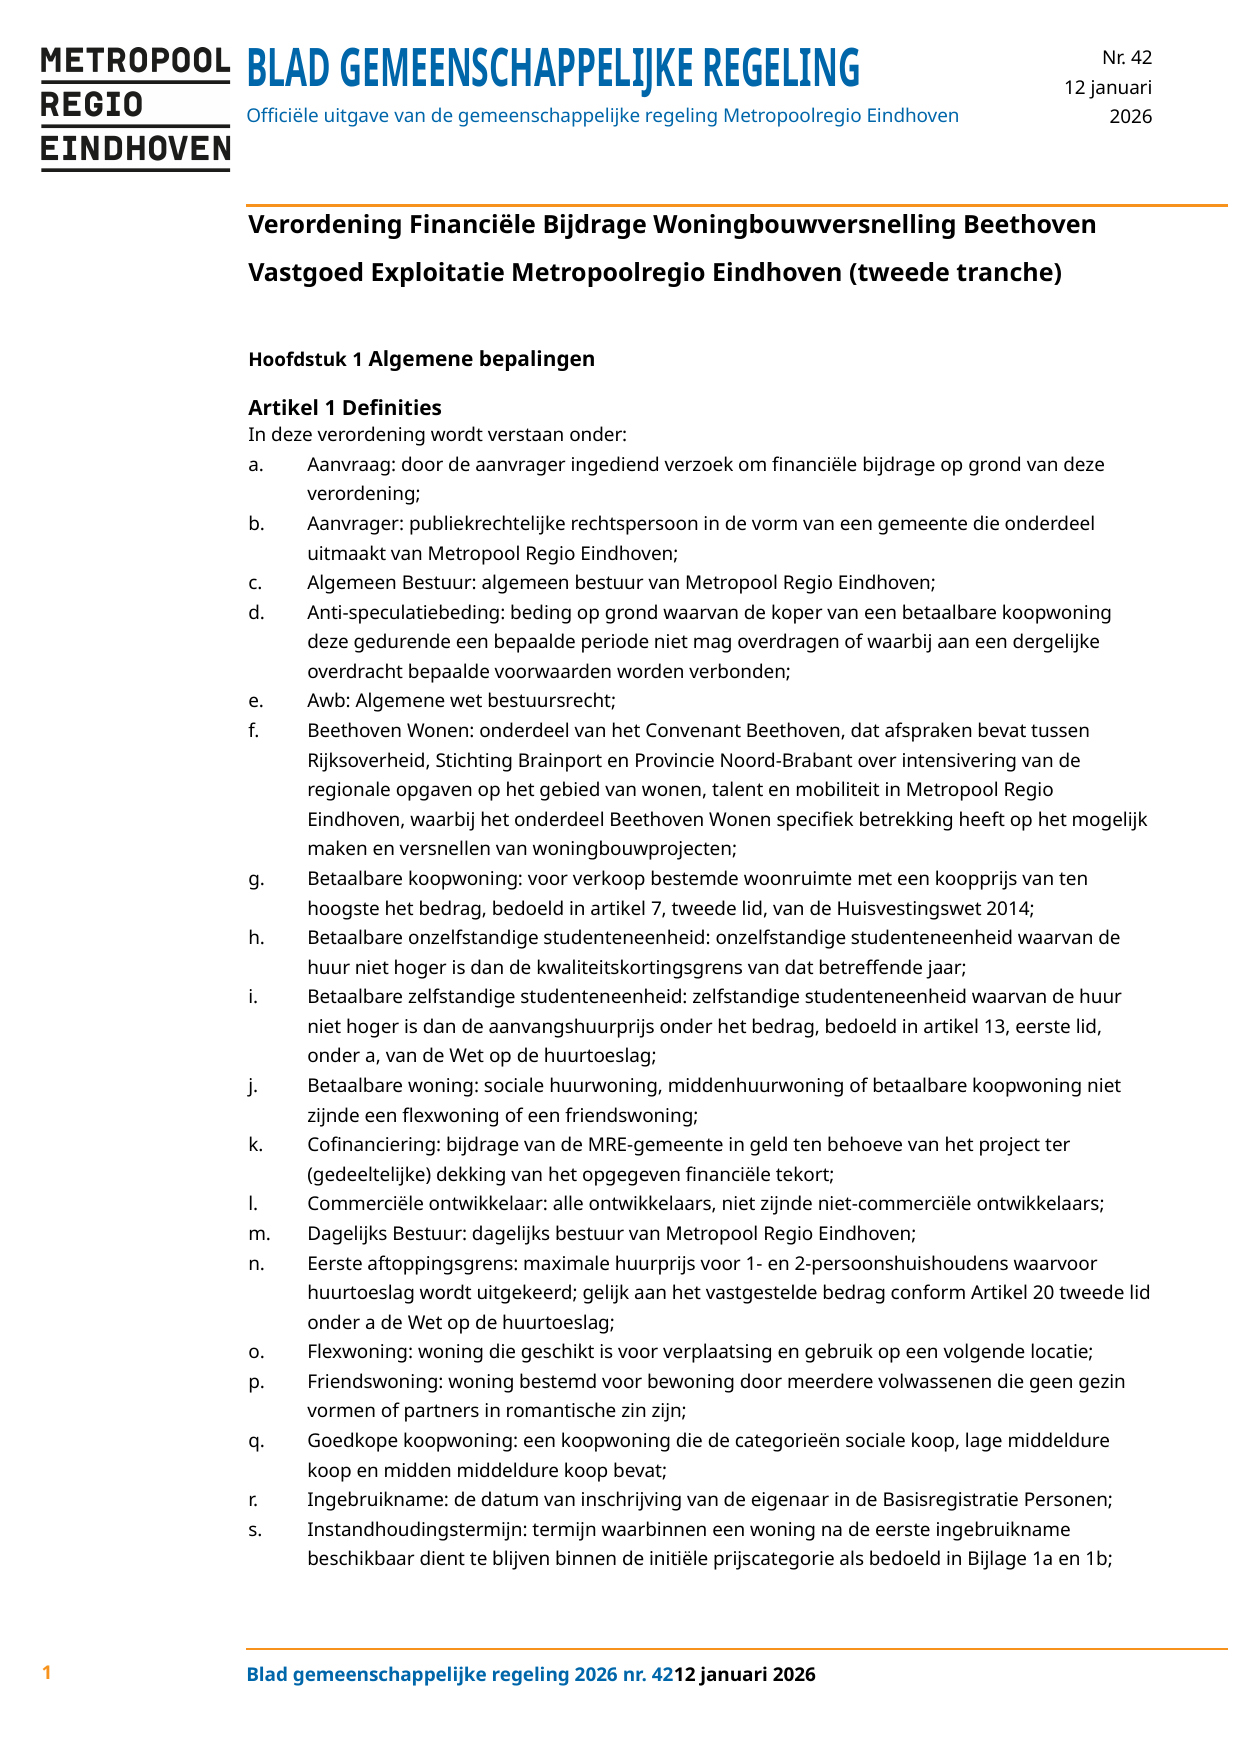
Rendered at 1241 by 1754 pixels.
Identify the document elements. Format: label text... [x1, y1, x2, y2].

text Hoofdstuk 1 Algemene bepalingen [248, 344, 1152, 372]
list Betaalbare onzelfstandige studenteneenheid: onzelfstandige studenteneenheid waarvan de huur niet hoger is dan de kwaliteitskortingsgrens van dat betreffende jaar; [248, 924, 1152, 979]
list Commerciële ontwikkelaar: alle ontwikkelaars, niet zijnde niet-commerciële ontwikkelaars; [248, 1191, 1152, 1216]
picture [41, 47, 231, 172]
list Beethoven Wonen: onderdeel van het Convenant Beethoven, dat afspraken bevat tussen Rijksoverheid, Stichting Brainport en Provincie Noord-Brabant over intensivering van de regionale opgaven op het gebied van wonen, talent en mobiliteit in Metropool Regio Eindhoven, waarbij het onderdeel Beethoven Wonen specifiek betrekking heeft op het mogelijk maken en versnellen van woningbouwprojecten; [248, 717, 1152, 861]
list Flexwoning: woning die geschikt is voor verplaatsing en gebruik op een volgende locatie; [248, 1338, 1152, 1364]
list Betaalbare koopwoning: voor verkoop bestemde woonruimte met een koopprijs van ten hoogste het bedrag, bedoeld in artikel 7, tweede lid, van de Huisvestingswet 2014; [248, 865, 1152, 920]
list Betaalbare woning: sociale huurwoning, middenhuurwoning of betaalbare koopwoning niet zijnde een flexwoning of een friendswoning; [248, 1072, 1152, 1127]
text In deze verordening wordt verstaan onder: [248, 421, 1152, 447]
list Algemeen Bestuur: algemeen bestuur van Metropool Regio Eindhoven; [248, 569, 1152, 595]
list Anti-speculatiebeding: beding op grond waarvan de koper van een betaalbare koopwoning deze gedurende een bepaalde periode niet mag overdragen of waarbij aan een dergelijke overdracht bepaalde voorwaarden worden verbonden; [248, 599, 1152, 684]
list Betaalbare zelfstandige studenteneenheid: zelfstandige studenteneenheid waarvan de huur niet hoger is dan de aanvangshuurprijs onder het bedrag, bedoeld in artikel 13, eerste lid, onder a, van de Wet op de huurtoeslag; [248, 983, 1152, 1068]
text Verordening Financiële Bijdrage Woningbouwversnelling Beethoven Vastgoed Exploitatie Metropoolregio Eindhoven (tweede tranche) [248, 207, 1152, 288]
list Dagelijks Bestuur: dagelijks bestuur van Metropool Regio Eindhoven; [248, 1220, 1152, 1246]
list Awb: Algemene wet bestuursrecht; [248, 688, 1152, 713]
list Aanvraag: door de aanvrager ingediend verzoek om financiële bijdrage op grond van deze verordening; [248, 451, 1152, 506]
list Eerste aftoppingsgrens: maximale huurprijs voor 1- en 2-persoonshuishoudens waarvoor huurtoeslag wordt uitgekeerd; gelijk aan het vastgestelde bedrag conform Artikel 20 tweede lid onder a de Wet op de huurtoeslag; [248, 1250, 1152, 1334]
list Instandhoudingstermijn: termijn waarbinnen een woning na de eerste ingebruikname beschikbaar dient te blijven binnen de initiële prijscategorie als bedoeld in Bijlage 1a en 1b; [248, 1516, 1152, 1571]
text Artikel 1 Definities [248, 393, 1152, 421]
list Friendswoning: woning bestemd voor bewoning door meerdere volwassenen die geen gezin vormen of partners in romantische zin zijn; [248, 1368, 1152, 1423]
list Goedkope koopwoning: een koopwoning die de categorieën sociale koop, lage middeldure koop en midden middeldure koop bevat; [248, 1427, 1152, 1482]
list Aanvrager: publiekrechtelijke rechtspersoon in de vorm van een gemeente die onderdeel uitmaakt van Metropool Regio Eindhoven; [248, 510, 1152, 565]
list Cofinanciering: bijdrage van de MRE-gemeente in geld ten behoeve van het project ter (gedeeltelijke) dekking van het opgegeven financiële tekort; [248, 1131, 1152, 1187]
list Ingebruikname: de datum van inschrijving van de eigenaar in de Basisregistratie Personen; [248, 1486, 1152, 1512]
